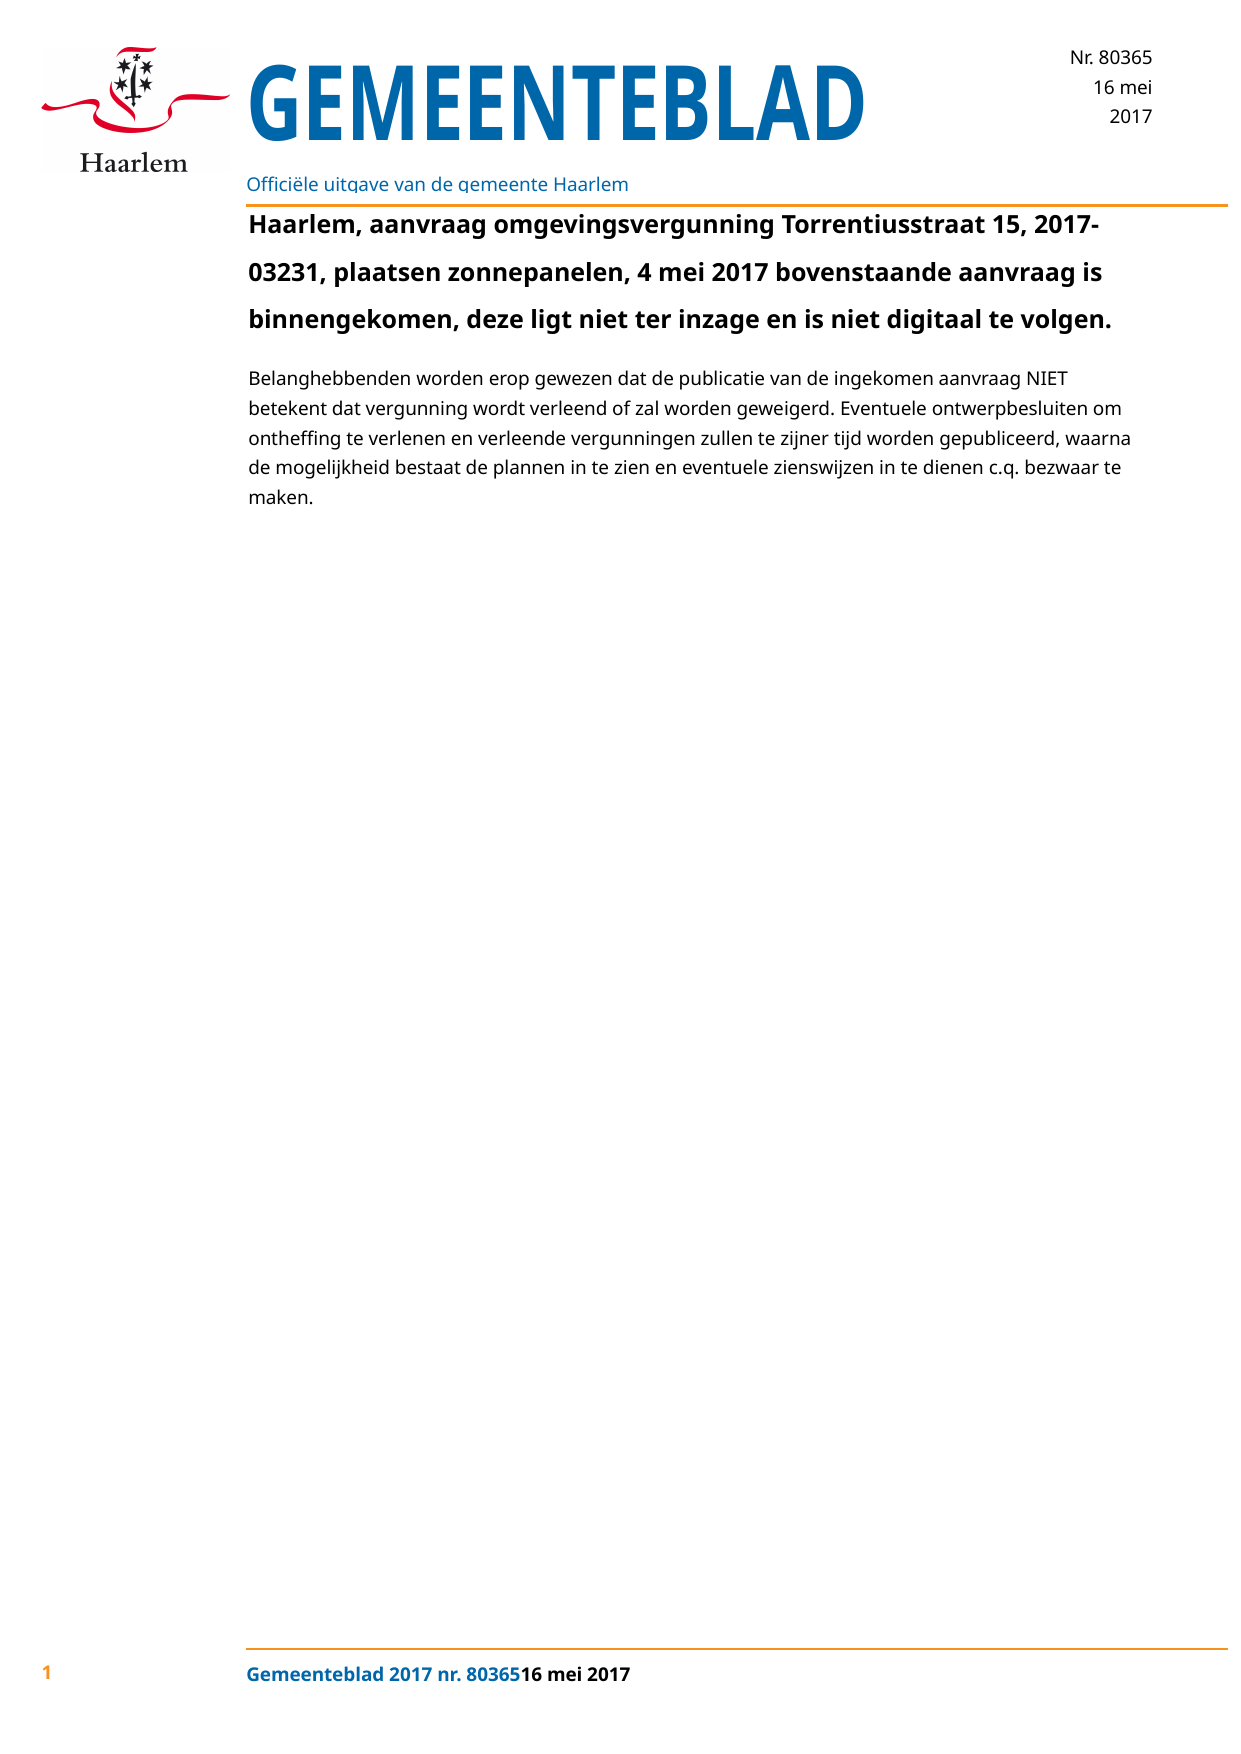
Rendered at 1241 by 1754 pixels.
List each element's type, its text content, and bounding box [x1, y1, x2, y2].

picture [41, 47, 231, 172]
text Haarlem, aanvraag omgevingsvergunning Torrentiusstraat 15, 2017-03231, plaatsen zonnepanelen, 4 mei 2017 bovenstaande aanvraag is binnengekomen, deze ligt niet ter inzage en is niet digitaal te volgen. [248, 207, 1152, 336]
text Belanghebbenden worden erop gewezen dat de publicatie van de ingekomen aanvraag NIET betekent dat vergunning wordt verleend of zal worden geweigerd. Eventuele ontwerpbesluiten om ontheffing te verlenen en verleende vergunningen zullen te zijner tijd worden gepubliceerd, waarna de mogelijkheid bestaat de plannen in te zien en eventuele zienswijzen in te dienen c.q. bezwaar te maken. [248, 366, 1152, 509]
